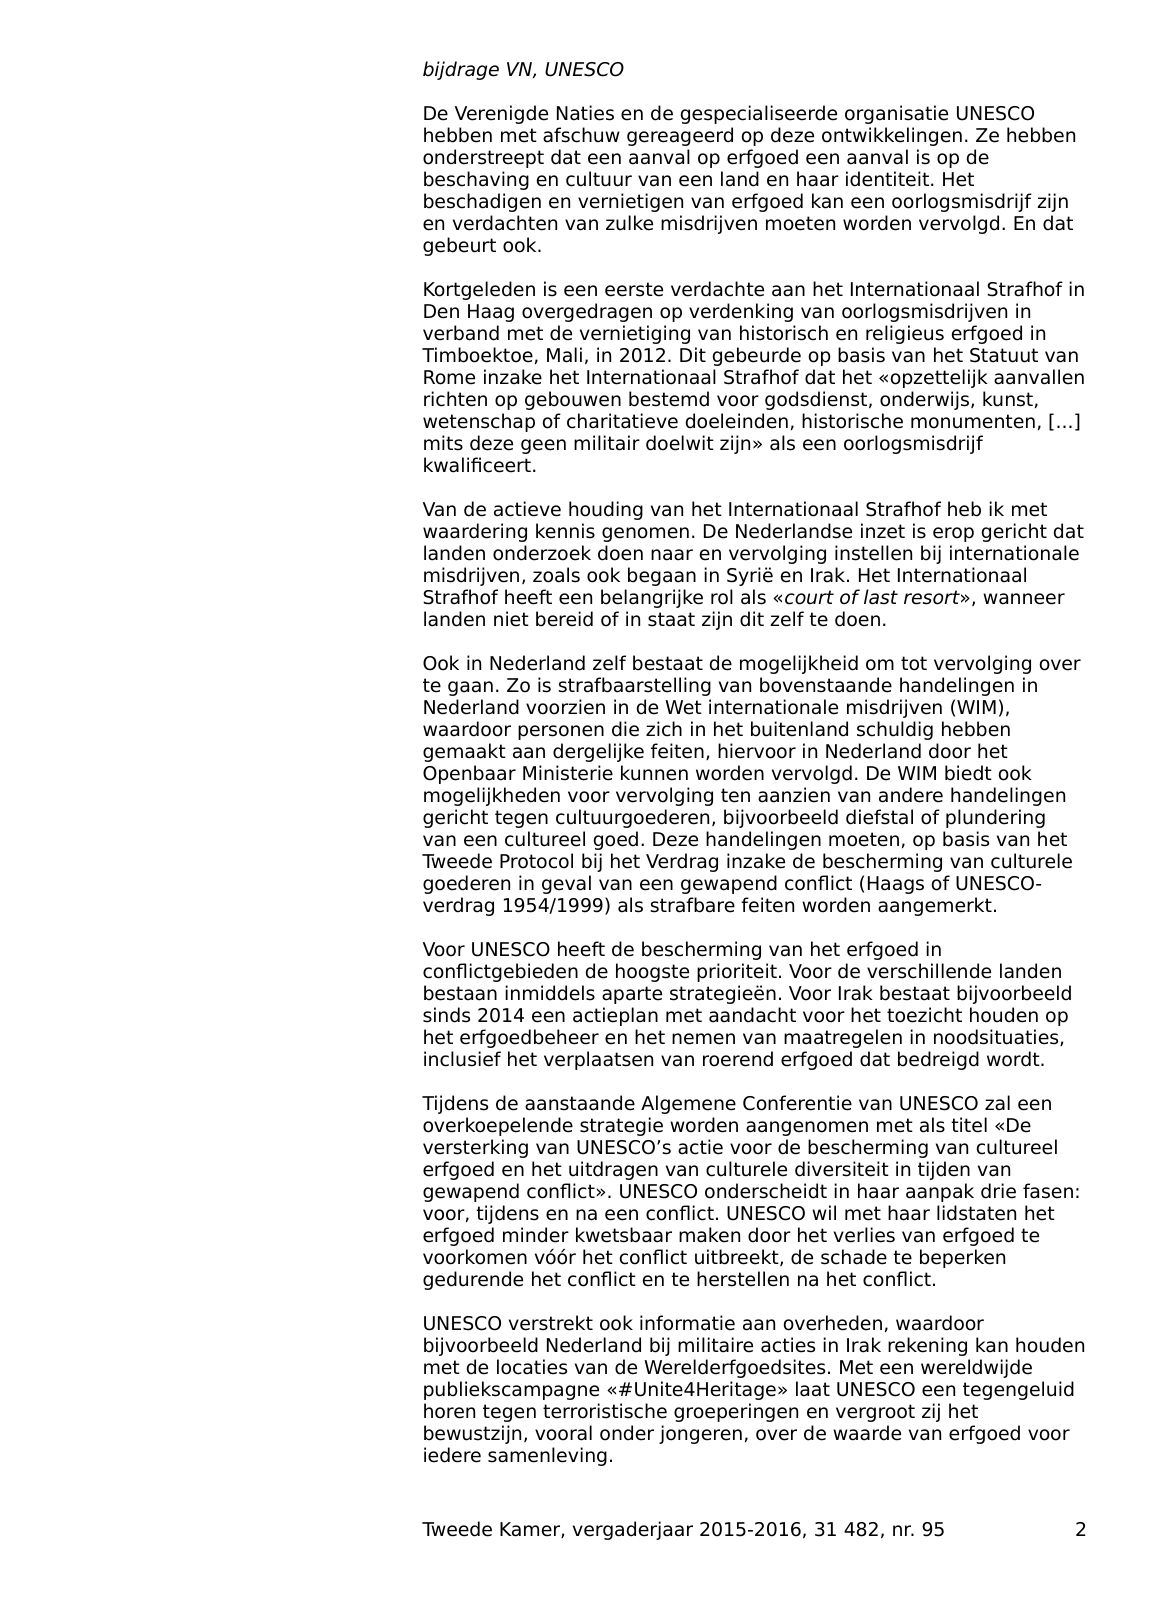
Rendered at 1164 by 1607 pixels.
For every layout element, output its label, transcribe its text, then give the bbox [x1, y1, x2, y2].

text Kortgeleden is een eerste verdachte aan het Internationaal Strafhof in Den Haag overgedragen op verdenking van oorlogsmisdrijven in verband met de vernietiging van historisch en religieus erfgoed in Timboektoe, Mali, in 2012. Dit gebeurde op basis van het Statuut van Rome inzake het Internationaal Strafhof dat het «opzettelijk aanvallen richten op gebouwen bestemd voor godsdienst, onderwijs, kunst, wetenschap of charitatieve doeleinden, historische monumenten, [...] mits deze geen militair doelwit zijn» als een oorlogsmisdrijf kwalificeert. [422, 279, 1087, 477]
text Tijdens de aanstaande Algemene Conferentie van UNESCO zal een overkoepelende strategie worden aangenomen met als titel «De versterking van UNESCO’s actie voor de bescherming van cultureel erfgoed en het uitdragen van culturele diversiteit in tijden van gewapend conflict». UNESCO onderscheidt in haar aanpak drie fasen: voor, tijdens en na een conflict. UNESCO wil met haar lidstaten het erfgoed minder kwetsbaar maken door het verlies van erfgoed te voorkomen vóór het conflict uitbreekt, de schade te beperken gedurende het conflict en te herstellen na het conflict. [422, 1093, 1087, 1291]
text Van de actieve houding van het Internationaal Strafhof heb ik met waardering kennis genomen. De Nederlandse inzet is erop gericht dat landen onderzoek doen naar en vervolging instellen bij internationale misdrijven, zoals ook begaan in Syrië en Irak. Het Internationaal Strafhof heeft een belangrijke rol als «court of last resort», wanneer landen niet bereid of in staat zijn dit zelf te doen. [422, 499, 1087, 631]
text De Verenigde Naties en de gespecialiseerde organisatie UNESCO hebben met afschuw gereageerd op deze ontwikkelingen. Ze hebben onderstreept dat een aanval op erfgoed een aanval is op de beschaving en cultuur van een land en haar identiteit. Het beschadigen en vernietigen van erfgoed kan een oorlogsmisdrijf zijn en verdachten van zulke misdrijven moeten worden vervolgd. En dat gebeurt ook. [422, 103, 1087, 257]
text Ook in Nederland zelf bestaat de mogelijkheid om tot vervolging over te gaan. Zo is strafbaarstelling van bovenstaande handelingen in Nederland voorzien in de Wet internationale misdrijven (WIM), waardoor personen die zich in het buitenland schuldig hebben gemaakt aan dergelijke feiten, hiervoor in Nederland door het Openbaar Ministerie kunnen worden vervolgd. De WIM biedt ook mogelijkheden voor vervolging ten aanzien van andere handelingen gericht tegen cultuurgoederen, bijvoorbeeld diefstal of plundering van een cultureel goed. Deze handelingen moeten, op basis van het Tweede Protocol bij het Verdrag inzake de bescherming van culturele goederen in geval van een gewapend conflict (Haags of UNESCO-verdrag 1954/1999) als strafbare feiten worden aangemerkt. [422, 653, 1087, 917]
subtitle bijdrage VN, UNESCO [422, 59, 1087, 81]
text Voor UNESCO heeft de bescherming van het erfgoed in conflictgebieden de hoogste prioriteit. Voor de verschillende landen bestaan inmiddels aparte strategieën. Voor Irak bestaat bijvoorbeeld sinds 2014 een actieplan met aandacht voor het toezicht houden op het erfgoedbeheer en het nemen van maatregelen in noodsituaties, inclusief het verplaatsen van roerend erfgoed dat bedreigd wordt. [422, 939, 1087, 1071]
text UNESCO verstrekt ook informatie aan overheden, waardoor bijvoorbeeld Nederland bij militaire acties in Irak rekening kan houden met de locaties van de Werelderfgoedsites. Met een wereldwijde publiekscampagne «#Unite4Heritage» laat UNESCO een tegengeluid horen tegen terroristische groeperingen en vergroot zij het bewustzijn, vooral onder jongeren, over de waarde van erfgoed voor iedere samenleving. [422, 1313, 1087, 1467]
